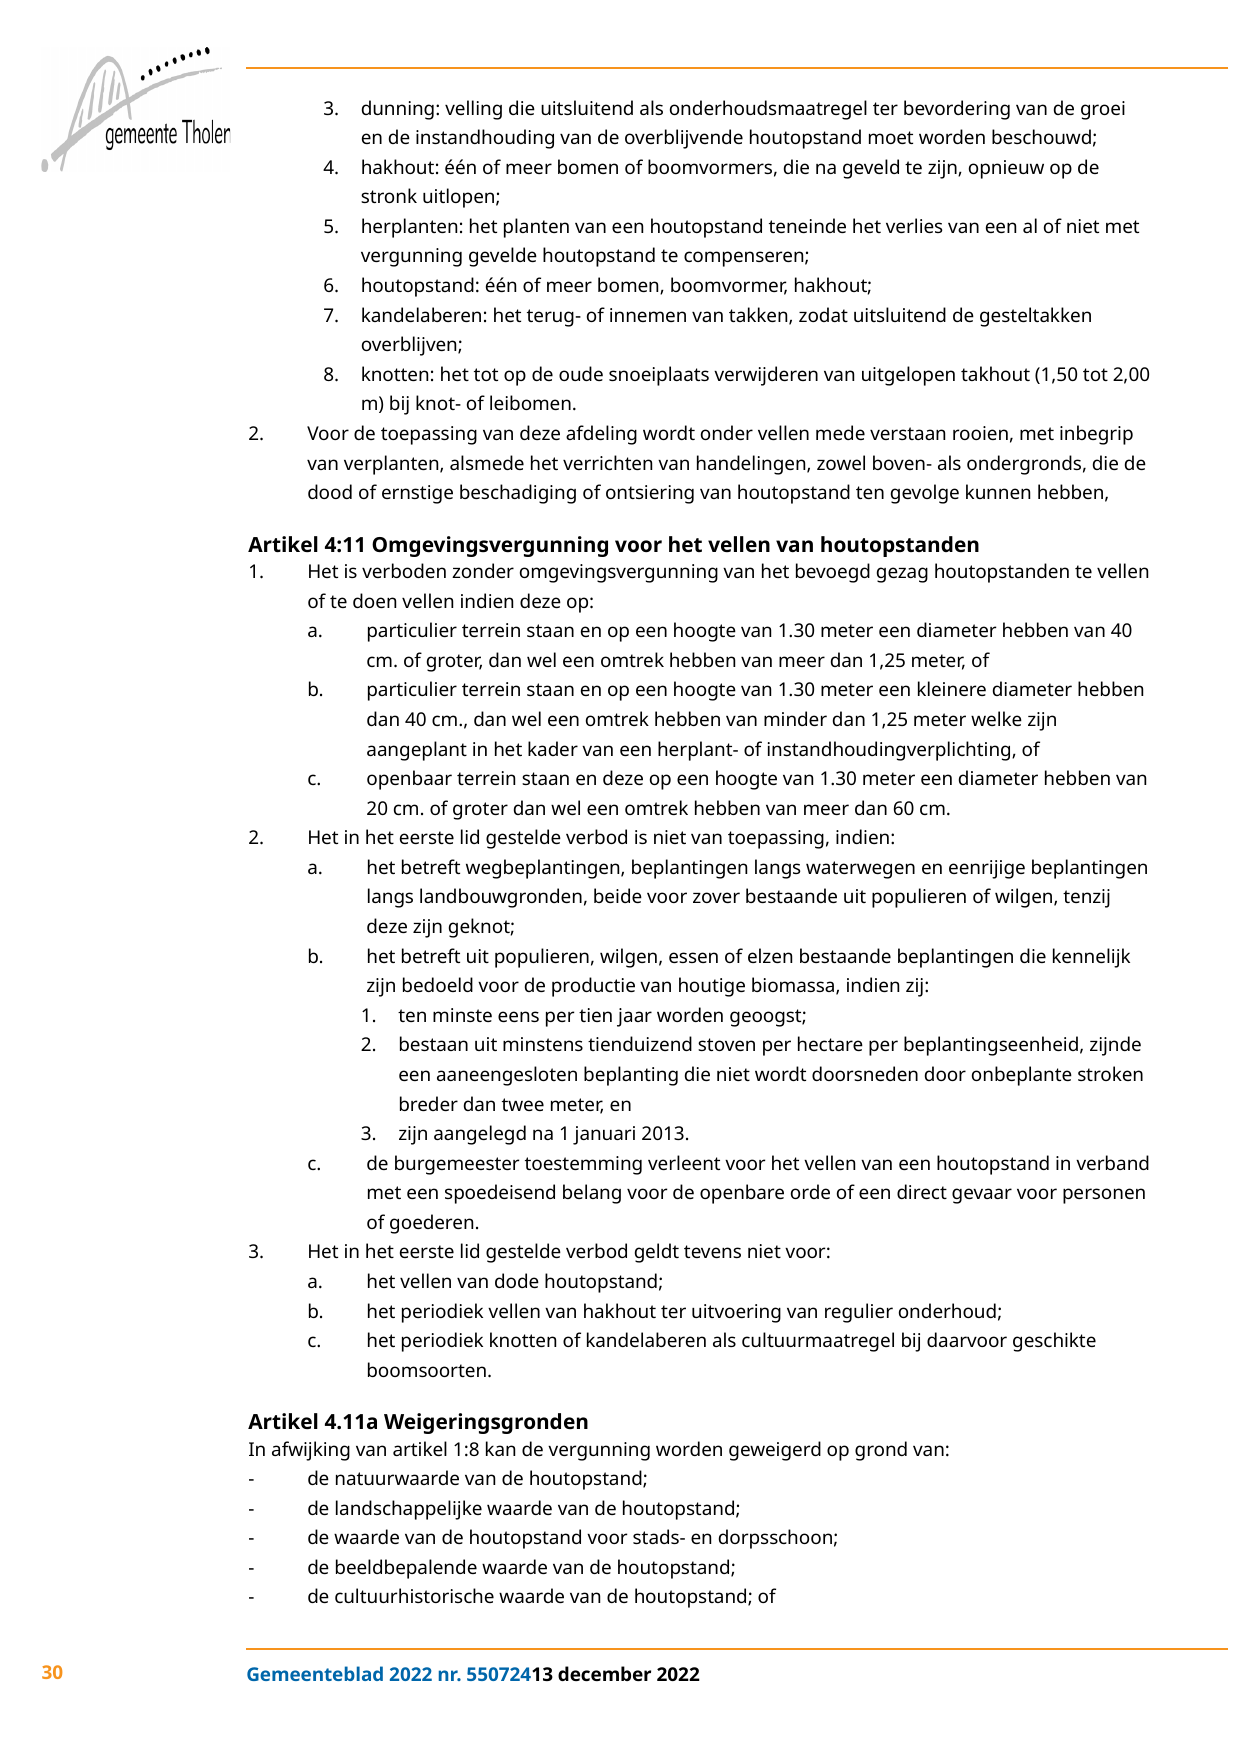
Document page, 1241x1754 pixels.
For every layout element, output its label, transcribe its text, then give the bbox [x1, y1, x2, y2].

list het betreft wegbeplantingen, beplantingen langs waterwegen en eenrijige beplantingen langs landbouwgronden, beide voor zover bestaande uit populieren of wilgen, tenzij deze zijn geknot; [307, 854, 1152, 939]
list de waarde van de houtopstand voor stads- en dorpsschoon; [248, 1524, 1152, 1550]
text Artikel 4.11a Weigeringsgronden [248, 1407, 1152, 1436]
list knotten: het tot op de oude snoeiplaats verwijderen van uitgelopen takhout (1,50 tot 2,00 m) bij knot- of leibomen. [323, 361, 1152, 416]
list houtopstand: één of meer bomen, boomvormer, hakhout; [323, 272, 1152, 298]
list Voor de toepassing van deze afdeling wordt onder vellen mede verstaan rooien, met inbegrip van verplanten, alsmede het verrichten van handelingen, zowel boven- als ondergronds, die de dood of ernstige beschadiging of ontsiering van houtopstand ten gevolge kunnen hebben, [248, 420, 1152, 505]
list hakhout: één of meer bomen of boomvormers, die na geveld te zijn, opnieuw op de stronk uitlopen; [323, 154, 1152, 209]
list de burgemeester toestemming verleent voor het vellen van een houtopstand in verband met een spoedeisend belang voor de openbare orde of een direct gevaar voor personen of goederen. [307, 1150, 1152, 1235]
list zijn aangelegd na 1 januari 2013. [361, 1120, 1152, 1146]
list particulier terrein staan en op een hoogte van 1.30 meter een diameter hebben van 40 cm. of groter, dan wel een omtrek hebben van meer dan 1,25 meter, of [307, 617, 1152, 673]
list het periodiek knotten of kandelaberen als cultuurmaatregel bij daarvoor geschikte boomsoorten. [307, 1327, 1152, 1383]
list de cultuurhistorische waarde van de houtopstand; of [248, 1584, 1152, 1609]
list particulier terrein staan en op een hoogte van 1.30 meter een kleinere diameter hebben dan 40 cm., dan wel een omtrek hebben van minder dan 1,25 meter welke zijn aangeplant in het kader van een herplant- of instandhoudingverplichting, of [307, 677, 1152, 761]
list het periodiek vellen van hakhout ter uitvoering van regulier onderhoud; [307, 1298, 1152, 1323]
text Artikel 4:11 Omgevingsvergunning voor het vellen van houtopstanden [248, 530, 1152, 558]
text In afwijking van artikel 1:8 kan de vergunning worden geweigerd op grond van: [248, 1436, 1152, 1462]
list de beeldbepalende waarde van de houtopstand; [248, 1554, 1152, 1580]
list het vellen van dode houtopstand; [307, 1268, 1152, 1294]
list Het in het eerste lid gestelde verbod is niet van toepassing, indien: [248, 824, 1152, 850]
list Het in het eerste lid gestelde verbod geldt tevens niet voor: [248, 1239, 1152, 1264]
list herplanten: het planten van een houtopstand teneinde het verlies van een al of niet met vergunning gevelde houtopstand te compenseren; [323, 213, 1152, 268]
list dunning: velling die uitsluitend als onderhoudsmaatregel ter bevordering van de groei en de instandhouding van de overblijvende houtopstand moet worden beschouwd; [323, 95, 1152, 150]
list de landschappelijke waarde van de houtopstand; [248, 1495, 1152, 1521]
list ten minste eens per tien jaar worden geoogst; [361, 1002, 1152, 1028]
list bestaan uit minstens tienduizend stoven per hectare per beplantingseenheid, zijnde een aaneengesloten beplanting die niet wordt doorsneden door onbeplante stroken breder dan twee meter, en [361, 1032, 1152, 1116]
list het betreft uit populieren, wilgen, essen of elzen bestaande beplantingen die kennelijk zijn bedoeld voor de productie van houtige biomassa, indien zij: [307, 943, 1152, 998]
picture [41, 47, 231, 172]
list kandelaberen: het terug- of innemen van takken, zodat uitsluitend de gesteltakken overblijven; [323, 302, 1152, 357]
list openbaar terrein staan en deze op een hoogte van 1.30 meter een diameter hebben van 20 cm. of groter dan wel een omtrek hebben van meer dan 60 cm. [307, 765, 1152, 821]
list Het is verboden zonder omgevingsvergunning van het bevoegd gezag houtopstanden te vellen of te doen vellen indien deze op: [248, 558, 1152, 613]
list de natuurwaarde van de houtopstand; [248, 1465, 1152, 1491]
